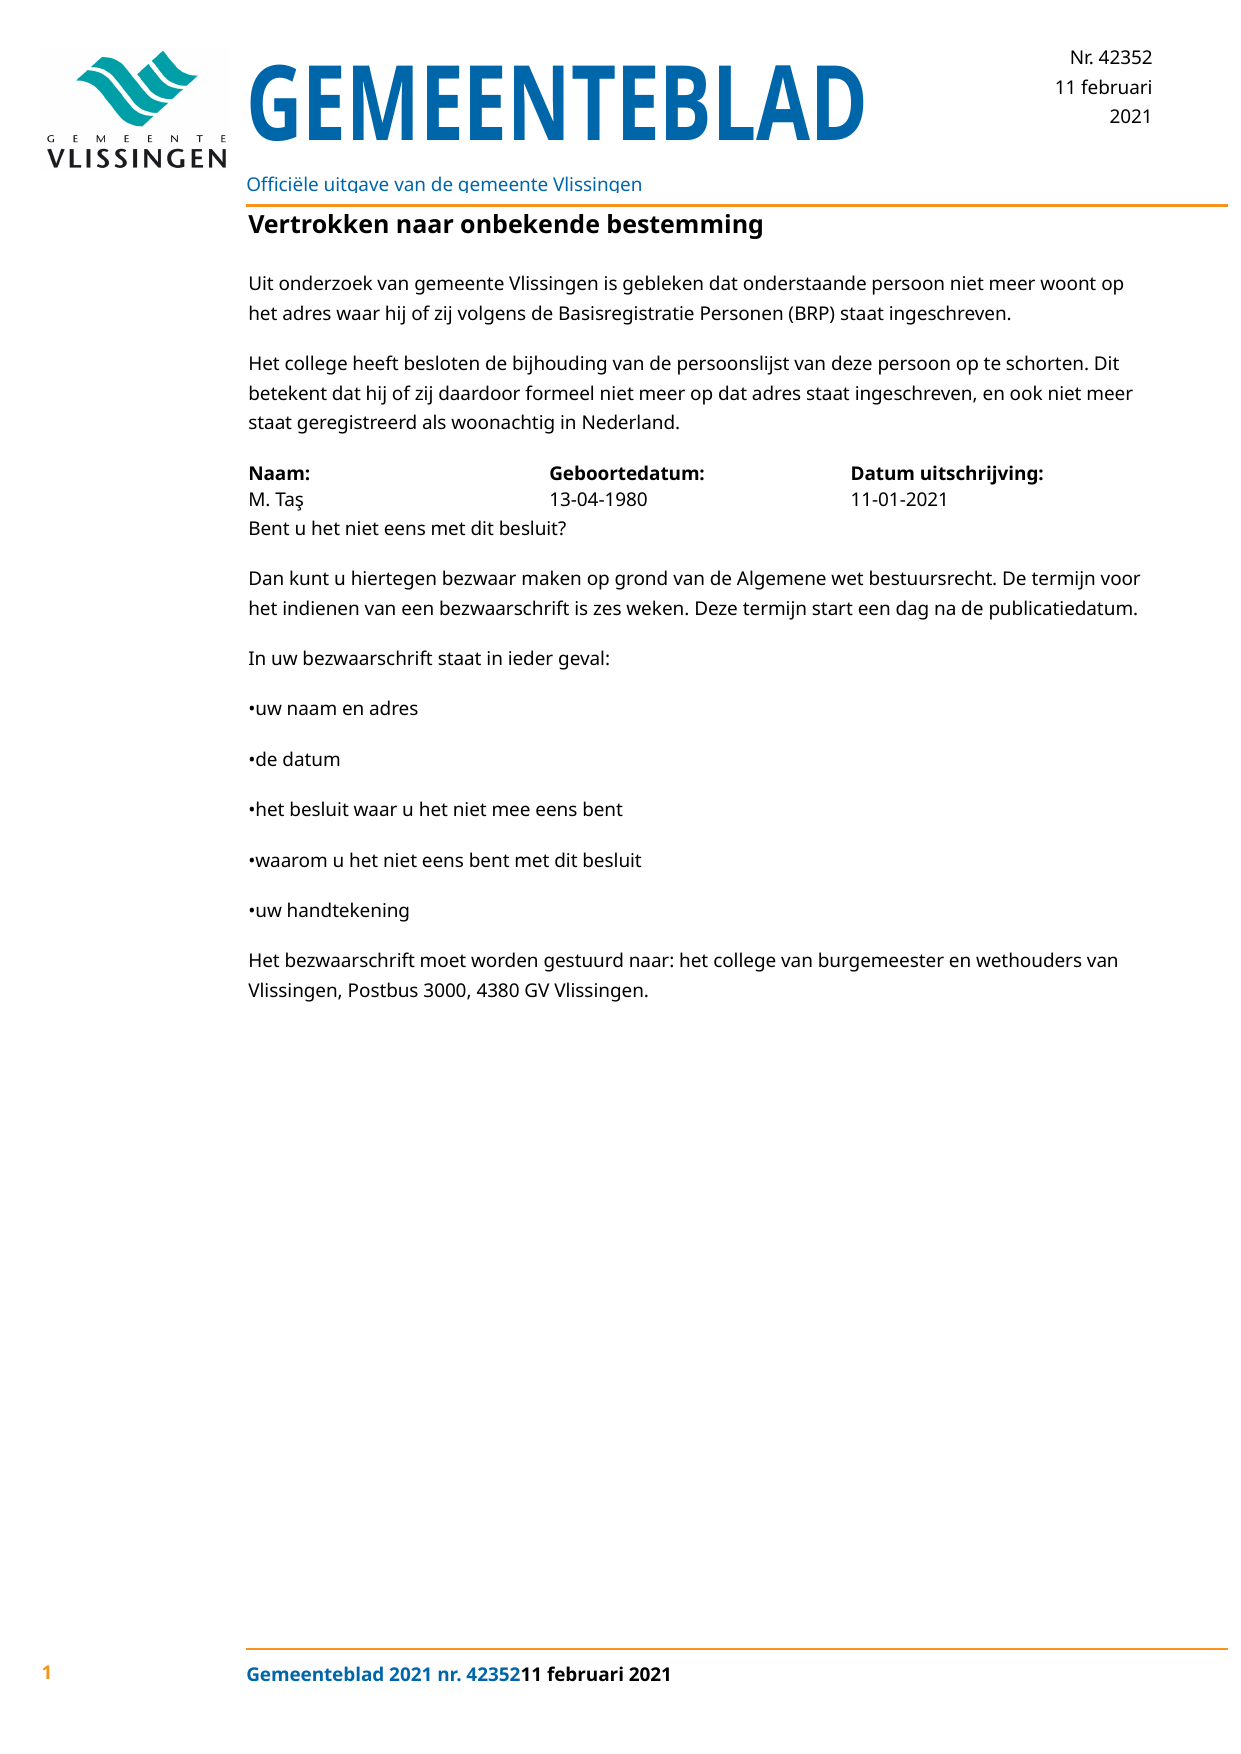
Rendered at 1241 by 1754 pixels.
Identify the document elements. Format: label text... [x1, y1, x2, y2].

text Het college heeft besloten de bijhouding van de persoonslijst van deze persoon op te schorten. Dit betekent dat hij of zij daardoor formeel niet meer op dat adres staat ingeschreven, en ook niet meer staat geregistreerd als woonachtig in Nederland. [248, 350, 1152, 435]
text Bent u het niet eens met dit besluit? [248, 515, 1152, 540]
text •het besluit waar u het niet mee eens bent [248, 796, 1152, 822]
table_header Datum uitschrijving: [850, 460, 1152, 486]
table_cell 13-04-1980 [549, 486, 850, 511]
text Vertrokken naar onbekende bestemming [248, 207, 1152, 241]
text Uit onderzoek van gemeente Vlissingen is gebleken dat onderstaande persoon niet meer woont op het adres waar hij of zij volgens de Basisregistratie Personen (BRP) staat ingeschreven. [248, 270, 1152, 326]
text In uw bezwaarschrift staat in ieder geval: [248, 645, 1152, 671]
table_header Geboortedatum: [549, 460, 850, 486]
picture [41, 47, 231, 172]
table_header Naam: [248, 460, 549, 486]
text •de datum [248, 746, 1152, 772]
text •uw naam en adres [248, 696, 1152, 721]
table_cell M. Taş [248, 486, 549, 511]
text •uw handtekening [248, 897, 1152, 923]
text Het bezwaarschrift moet worden gestuurd naar: het college van burgemeester en wethouders van Vlissingen, Postbus 3000, 4380 GV Vlissingen. [248, 948, 1152, 1003]
text Dan kunt u hiertegen bezwaar maken op grond van de Algemene wet bestuursrecht. De termijn voor het indienen van een bezwaarschrift is zes weken. Deze termijn start een dag na de publicatiedatum. [248, 565, 1152, 620]
text •waarom u het niet eens bent met dit besluit [248, 847, 1152, 872]
table_cell 11-01-2021 [850, 486, 1152, 511]
